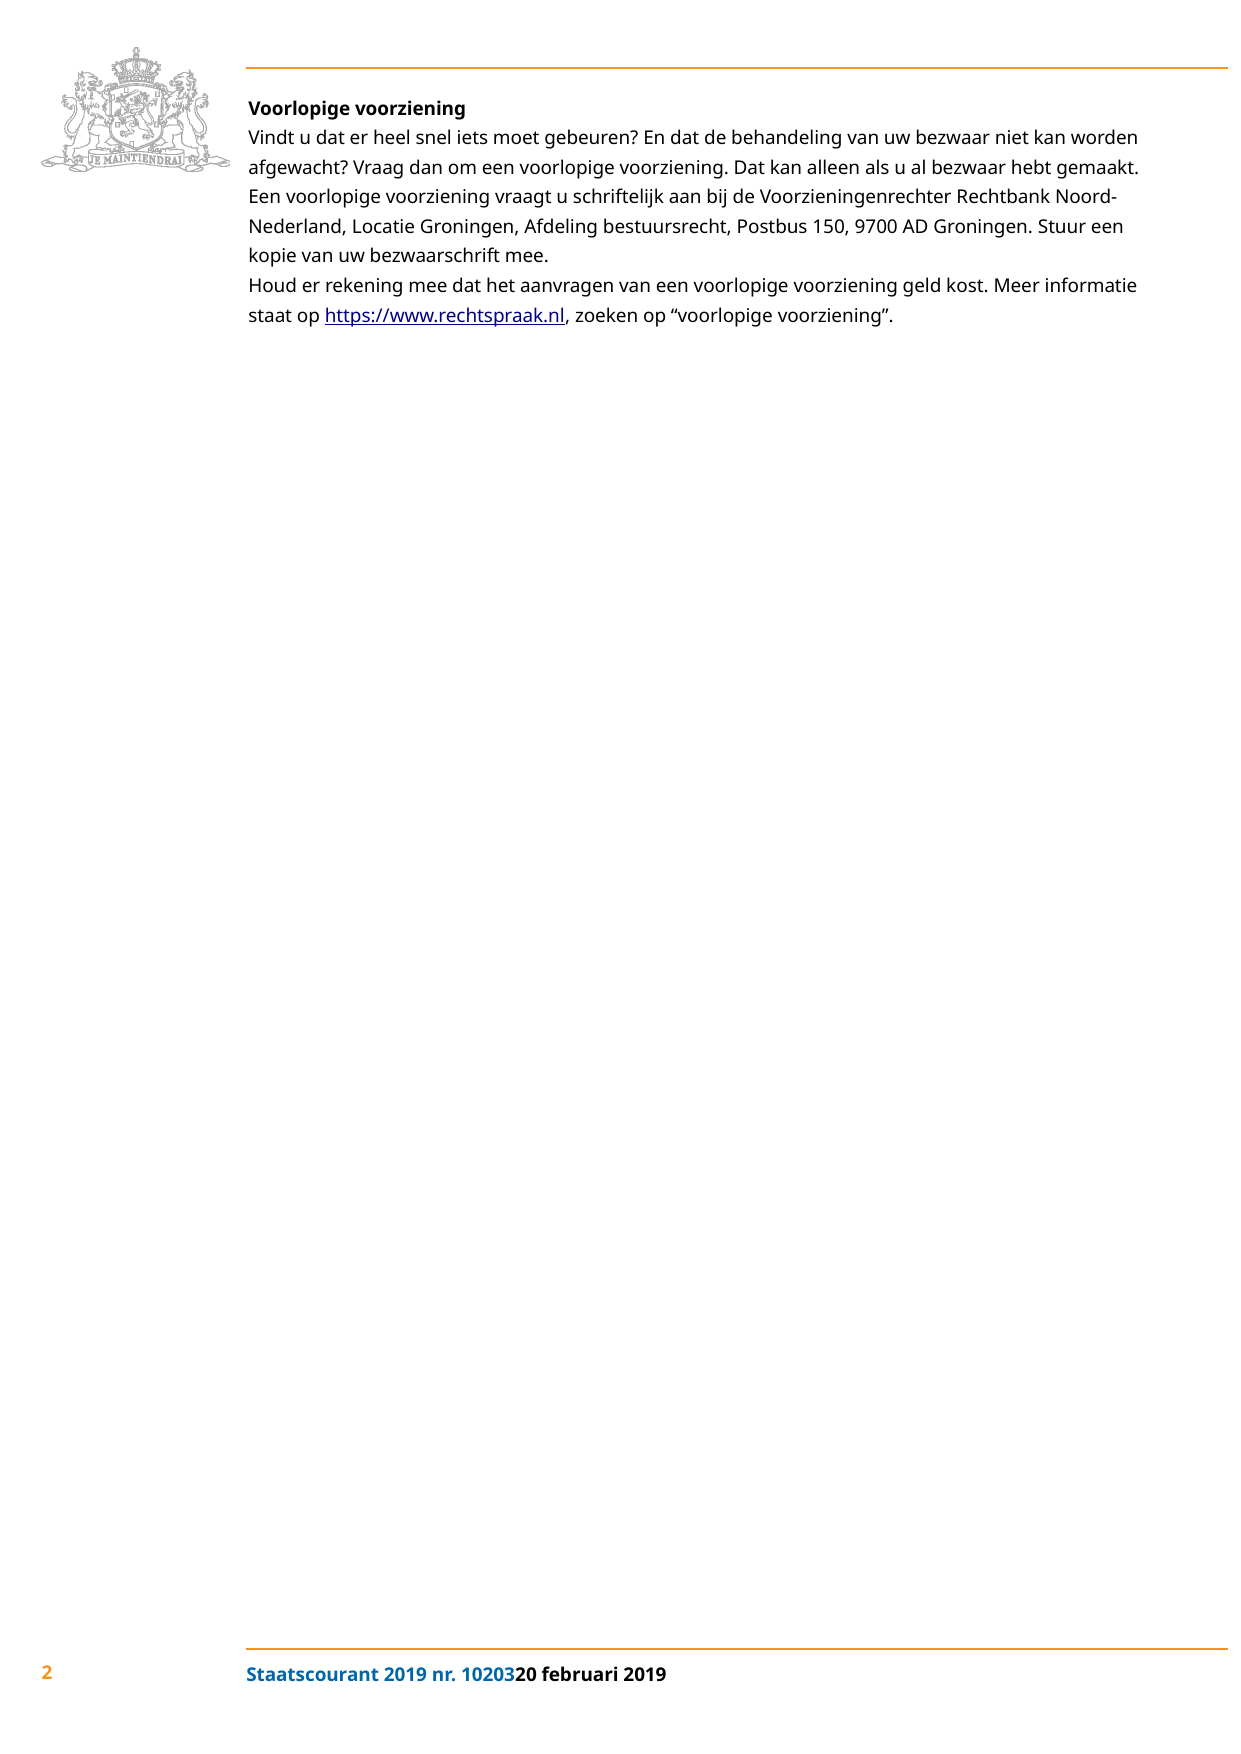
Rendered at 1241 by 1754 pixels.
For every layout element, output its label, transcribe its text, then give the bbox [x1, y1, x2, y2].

picture [41, 47, 231, 172]
text Houd er rekening mee dat het aanvragen van een voorlopige voorziening geld kost. Meer informatie staat op https://www.rechtspraak.nl, zoeken op “voorlopige voorziening”. [248, 272, 1152, 328]
text Vindt u dat er heel snel iets moet gebeuren? En dat de behandeling van uw bezwaar niet kan worden afgewacht? Vraag dan om een voorlopige voorziening. Dat kan alleen als u al bezwaar hebt gemaakt. Een voorlopige voorziening vraagt u schriftelijk aan bij de Voorzieningenrechter Rechtbank Noord-Nederland, Locatie Groningen, Afdeling bestuursrecht, Postbus 150, 9700 AD Groningen. Stuur een kopie van uw bezwaarschrift mee. [248, 124, 1152, 268]
text Voorlopige voorziening [248, 95, 1152, 121]
